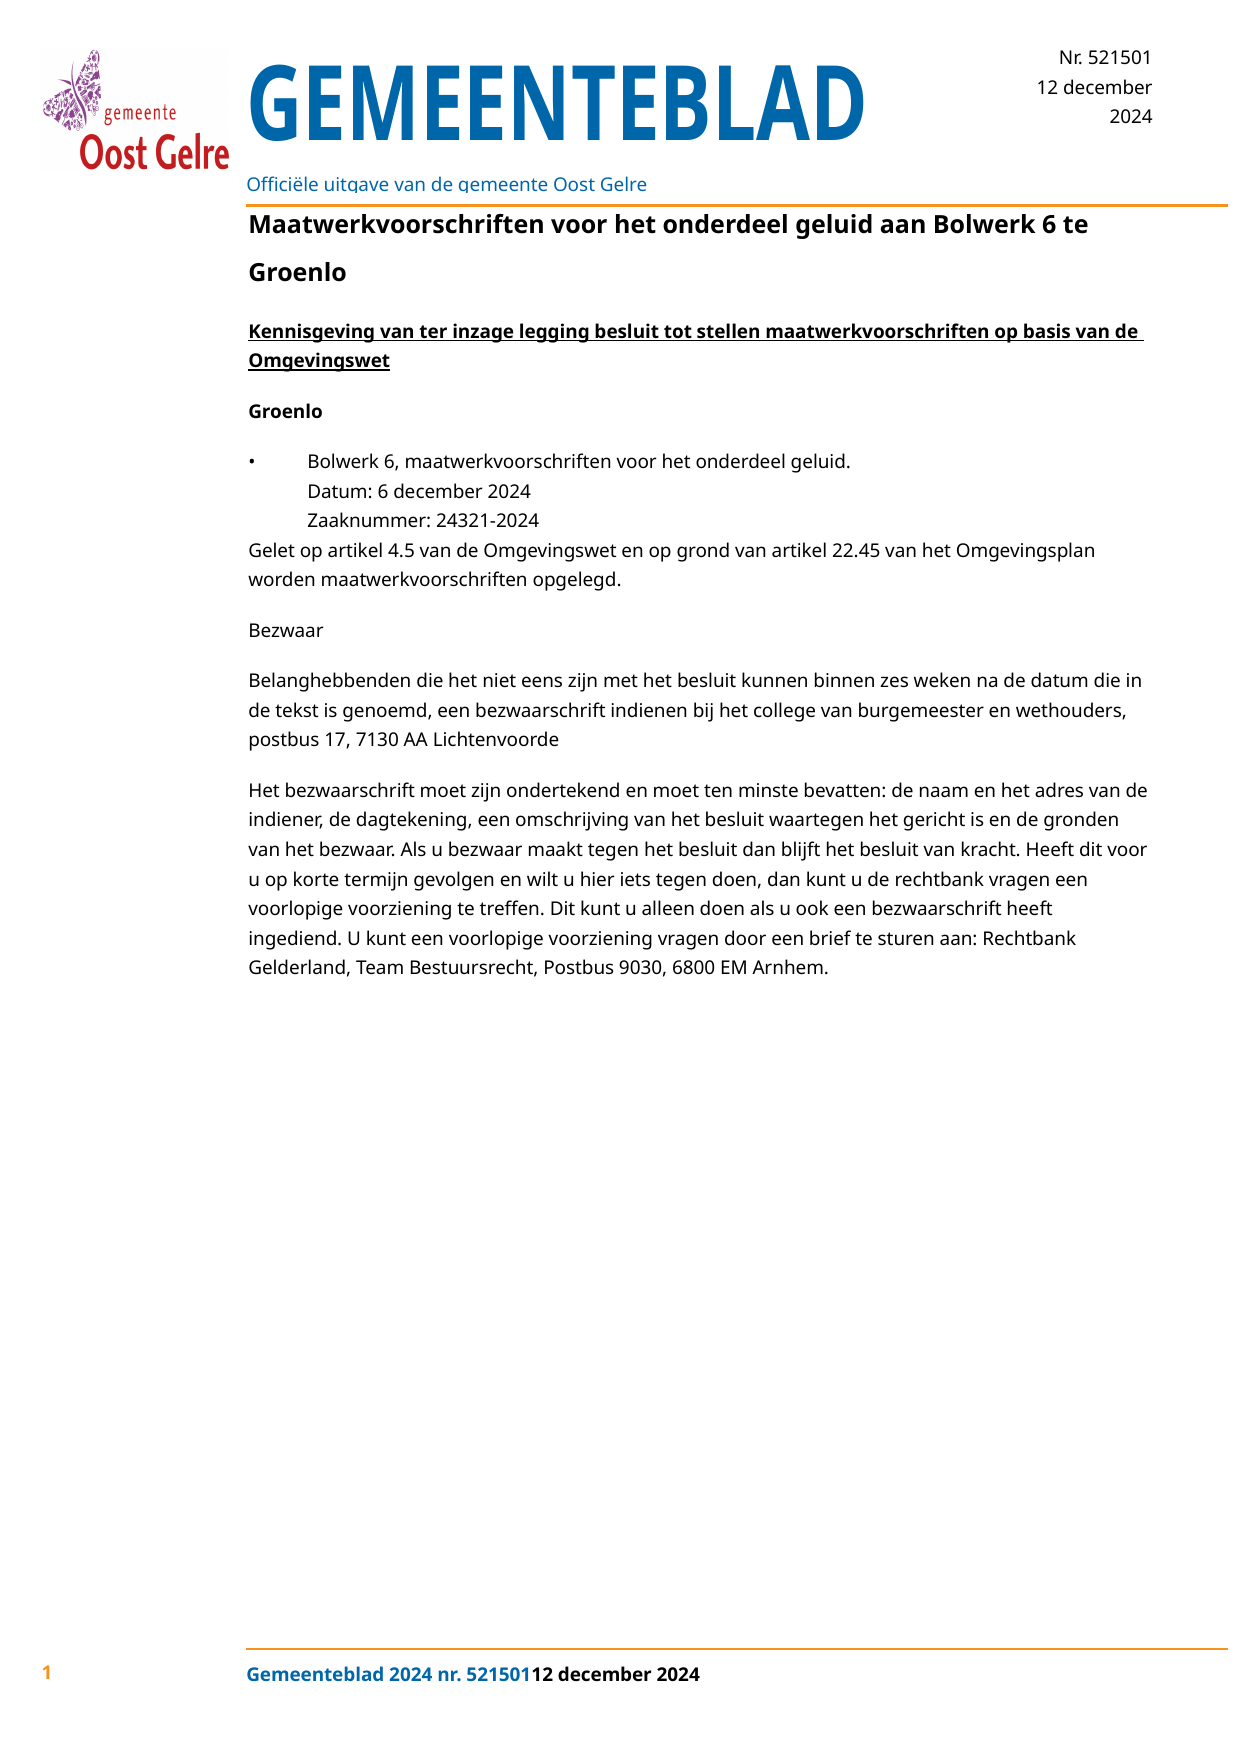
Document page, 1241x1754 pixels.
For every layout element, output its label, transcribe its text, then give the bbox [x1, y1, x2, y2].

text Maatwerkvoorschriften voor het onderdeel geluid aan Bolwerk 6 te Groenlo [248, 207, 1152, 288]
text Kennisgeving van ter inzage legging besluit tot stellen maatwerkvoorschriften op basis van de Omgevingswet [248, 318, 1152, 373]
list Zaaknummer: 24321-2024 [248, 507, 1152, 533]
text Belanghebbenden die het niet eens zijn met het besluit kunnen binnen zes weken na de datum die in de tekst is genoemd, een bezwaarschrift indienen bij het college van burgemeester en wethouders, postbus 17, 7130 AA Lichtenvoorde [248, 667, 1152, 752]
text Groenlo [248, 398, 1152, 424]
list Datum: 6 december 2024 [248, 478, 1152, 504]
text Het bezwaarschrift moet zijn ondertekend en moet ten minste bevatten: de naam en het adres van de indiener, de dagtekening, een omschrijving van het besluit waartegen het gericht is en de gronden van het bezwaar. Als u bezwaar maakt tegen het besluit dan blijft het besluit van kracht. Heeft dit voor u op korte termijn gevolgen en wilt u hier iets tegen doen, dan kunt u de rechtbank vragen een voorlopige voorziening te treffen. Dit kunt u alleen doen als u ook een bezwaarschrift heeft ingediend. U kunt een voorlopige voorziening vragen door een brief te sturen aan: Rechtbank Gelderland, Team Bestuursrecht, Postbus 9030, 6800 EM Arnhem. [248, 777, 1152, 980]
picture [41, 47, 231, 172]
list Bolwerk 6, maatwerkvoorschriften voor het onderdeel geluid. [248, 448, 1152, 474]
text Bezwaar [248, 617, 1152, 643]
text Gelet op artikel 4.5 van de Omgevingswet en op grond van artikel 22.45 van het Omgevingsplan worden maatwerkvoorschriften opgelegd. [248, 537, 1152, 592]
